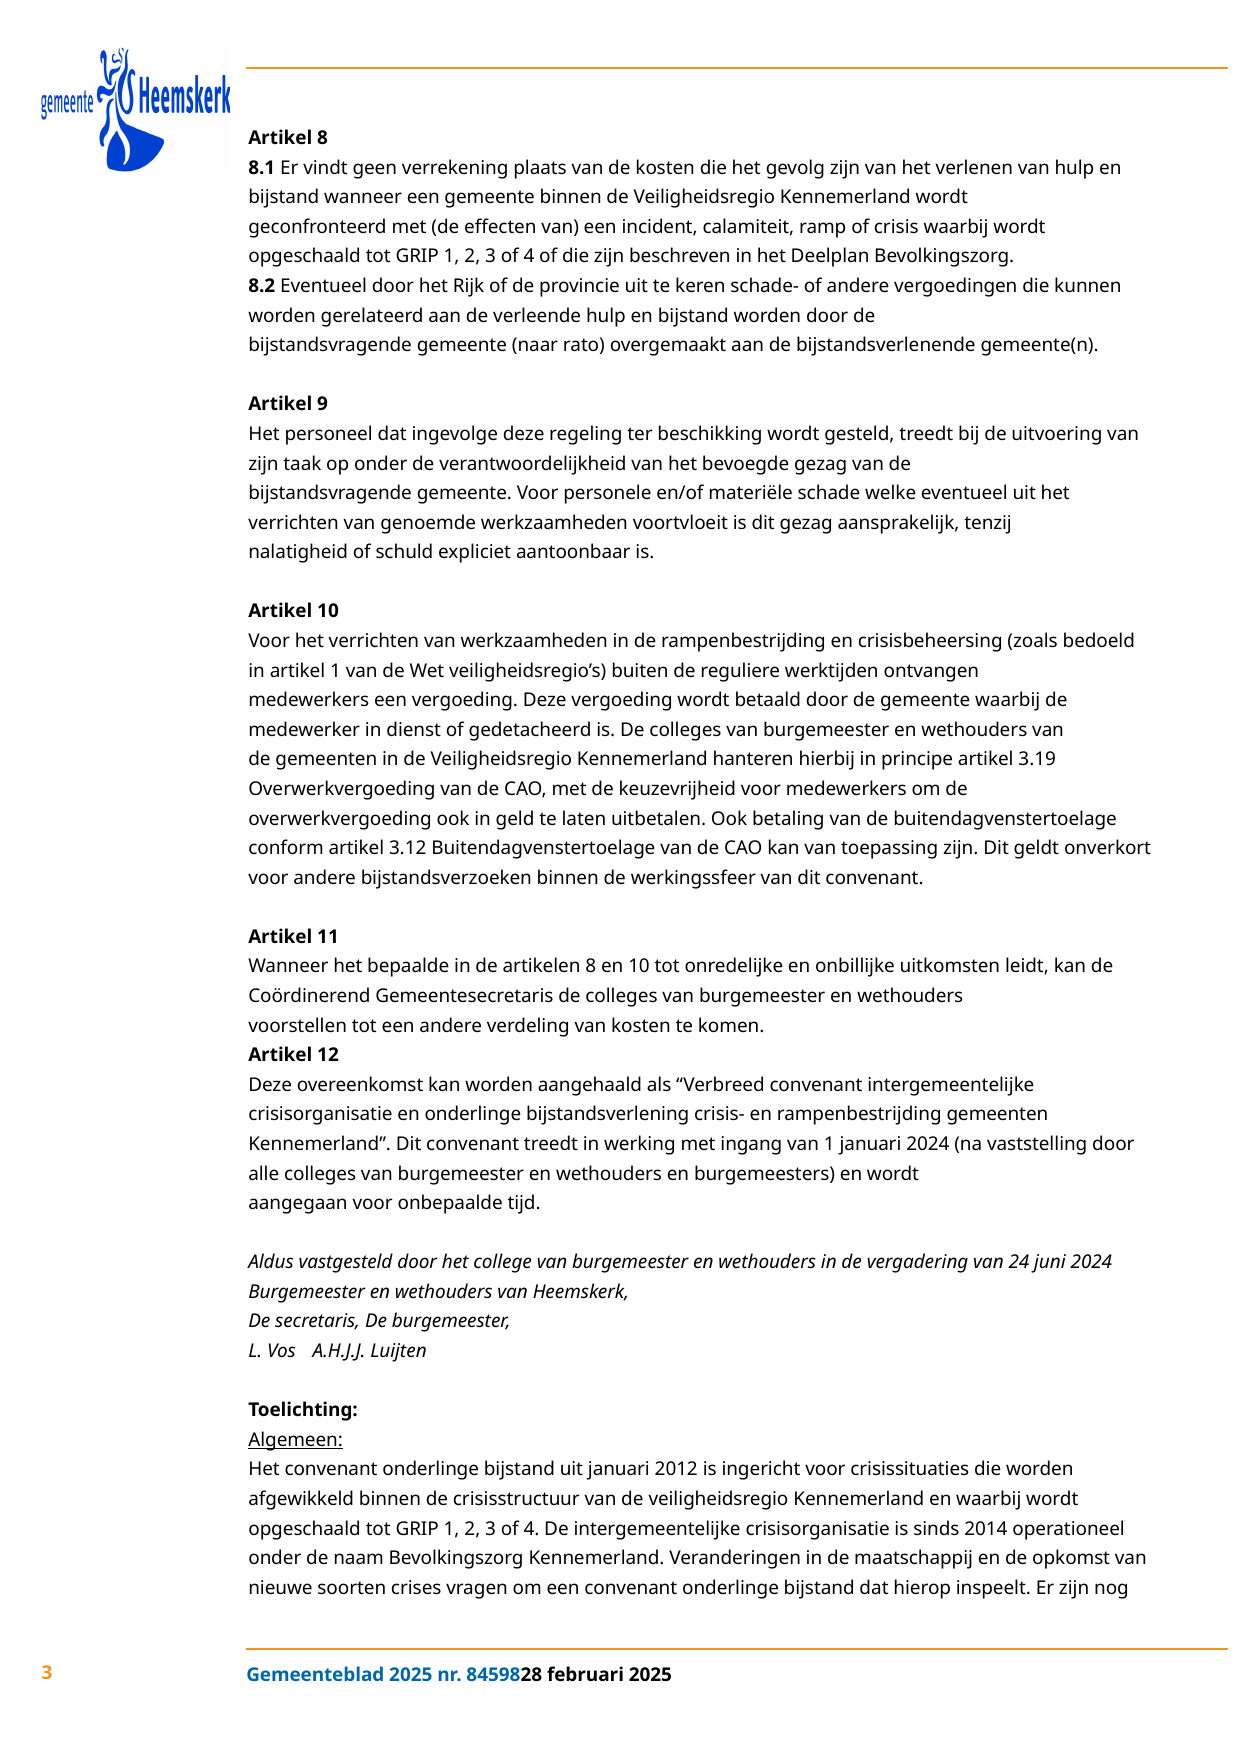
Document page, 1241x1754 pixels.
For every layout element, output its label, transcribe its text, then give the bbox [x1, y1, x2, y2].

text Voor het verrichten van werkzaamheden in de rampenbestrijding en crisisbeheersing (zoals bedoeld in artikel 1 van de Wet veiligheidsregio’s) buiten de reguliere werktijden ontvangen [248, 627, 1152, 683]
text Artikel 10 [248, 598, 1152, 623]
text Kennemerland”. Dit convenant treedt in werking met ingang van 1 januari 2024 (na vaststelling door alle colleges van burgemeester en wethouders en burgemeesters) en wordt [248, 1130, 1152, 1186]
text 8.1 Er vindt geen verrekening plaats van de kosten die het gevolg zijn van het verlenen van hulp en bijstand wanneer een gemeente binnen de Veiligheidsregio Kennemerland wordt [248, 154, 1152, 209]
text voorstellen tot een andere verdeling van kosten te komen. [248, 1012, 1152, 1038]
text bijstandsvragende gemeente (naar rato) overgemaakt aan de bijstandsverlenende gemeente(n). [248, 331, 1152, 357]
text Aldus vastgesteld door het college van burgemeester en wethouders in de vergadering van 24 juni 2024 [248, 1248, 1152, 1274]
picture [41, 47, 231, 172]
text medewerkers een vergoeding. Deze vergoeding wordt betaald door de gemeente waarbij de medewerker in dienst of gedetacheerd is. De colleges van burgemeester en wethouders van [248, 686, 1152, 742]
text Toelichting: [248, 1396, 1152, 1422]
text overwerkvergoeding ook in geld te laten uitbetalen. Ook betaling van de buitendagvenstertoelage conform artikel 3.12 Buitendagvenstertoelage van de CAO kan van toepassing zijn. Dit geldt onverkort voor andere bijstandsverzoeken binnen de werkingssfeer van dit convenant. [248, 805, 1152, 890]
text nalatigheid of schuld expliciet aantoonbaar is. [248, 538, 1152, 564]
text Artikel 12 [248, 1041, 1152, 1067]
text Het personeel dat ingevolge deze regeling ter beschikking wordt gesteld, treedt bij de uitvoering van zijn taak op onder de verantwoordelijkheid van het bevoegde gezag van de [248, 420, 1152, 476]
text bijstandsvragende gemeente. Voor personele en/of materiële schade welke eventueel uit het verrichten van genoemde werkzaamheden voortvloeit is dit gezag aansprakelijk, tenzij [248, 479, 1152, 535]
text opgeschaald tot GRIP 1, 2, 3 of 4. De intergemeentelijke crisisorganisatie is sinds 2014 operationeel onder de naam Bevolkingszorg Kennemerland. Veranderingen in de maatschappij en de opkomst van nieuwe soorten crises vragen om een convenant onderlinge bijstand dat hierop inspeelt. Er zijn nog [248, 1515, 1152, 1600]
text Algemeen: [248, 1426, 1152, 1452]
text aangegaan voor onbepaalde tijd. [248, 1189, 1152, 1215]
text Artikel 8 [248, 124, 1152, 150]
text de gemeenten in de Veiligheidsregio Kennemerland hanteren hierbij in principe artikel 3.19 Overwerkvergoeding van de CAO, met de keuzevrijheid voor medewerkers om de [248, 746, 1152, 801]
text Het convenant onderlinge bijstand uit januari 2012 is ingericht voor crisissituaties die worden afgewikkeld binnen de crisisstructuur van de veiligheidsregio Kennemerland en waarbij wordt [248, 1456, 1152, 1511]
text Artikel 11 [248, 923, 1152, 949]
text 8.2 Eventueel door het Rijk of de provincie uit te keren schade- of andere vergoedingen die kunnen worden gerelateerd aan de verleende hulp en bijstand worden door de [248, 272, 1152, 328]
text De secretaris, De burgemeester, [248, 1308, 1152, 1333]
text L. Vos A.H.J.J. Luijten [248, 1337, 1152, 1363]
text Deze overeenkomst kan worden aangehaald als “Verbreed convenant intergemeentelijke crisisorganisatie en onderlinge bijstandsverlening crisis- en rampenbestrijding gemeenten [248, 1071, 1152, 1126]
text Wanneer het bepaalde in de artikelen 8 en 10 tot onredelijke en onbillijke uitkomsten leidt, kan de Coördinerend Gemeentesecretaris de colleges van burgemeester en wethouders [248, 953, 1152, 1008]
text geconfronteerd met (de effecten van) een incident, calamiteit, ramp of crisis waarbij wordt opgeschaald tot GRIP 1, 2, 3 of 4 of die zijn beschreven in het Deelplan Bevolkingszorg. [248, 213, 1152, 268]
text Artikel 9 [248, 391, 1152, 416]
text Burgemeester en wethouders van Heemskerk, [248, 1278, 1152, 1304]
